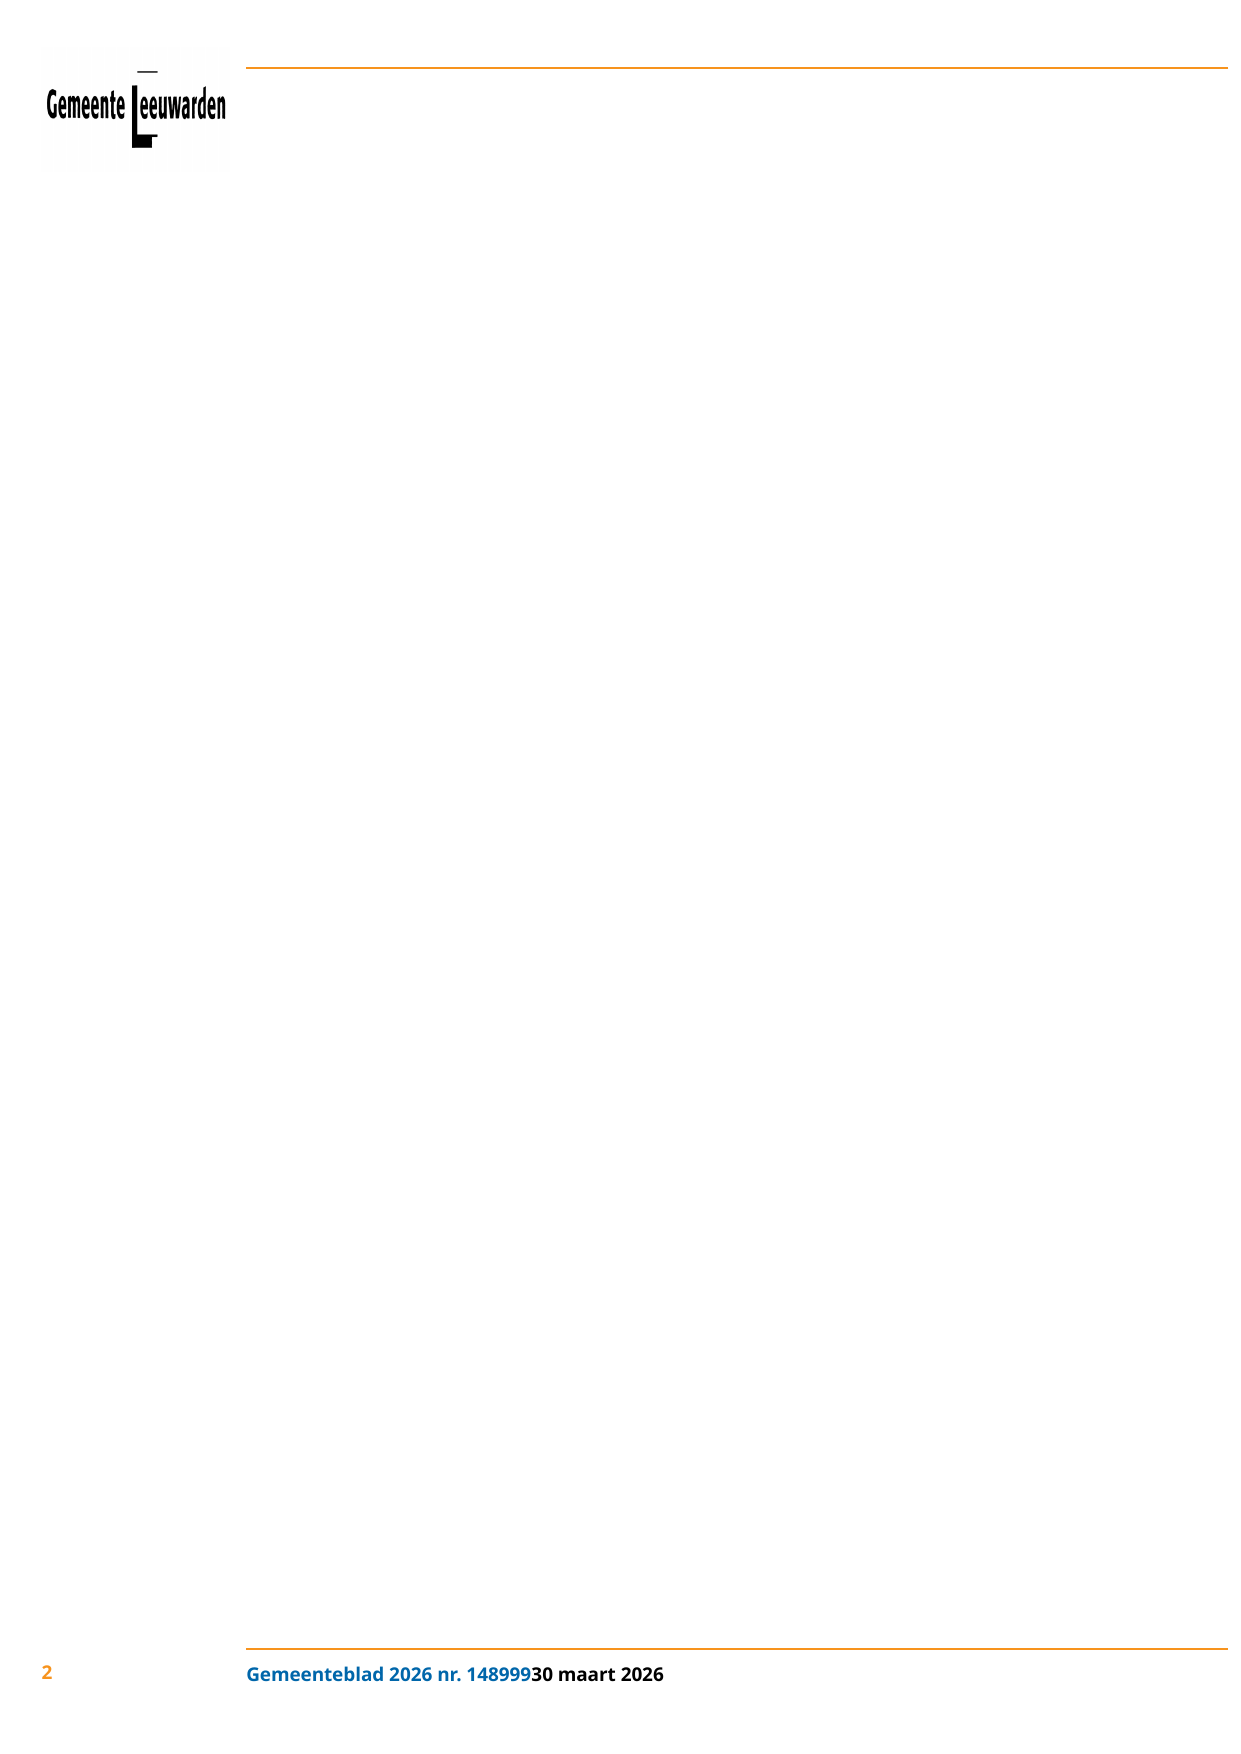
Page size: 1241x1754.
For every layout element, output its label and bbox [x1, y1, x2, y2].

picture [41, 47, 231, 172]
